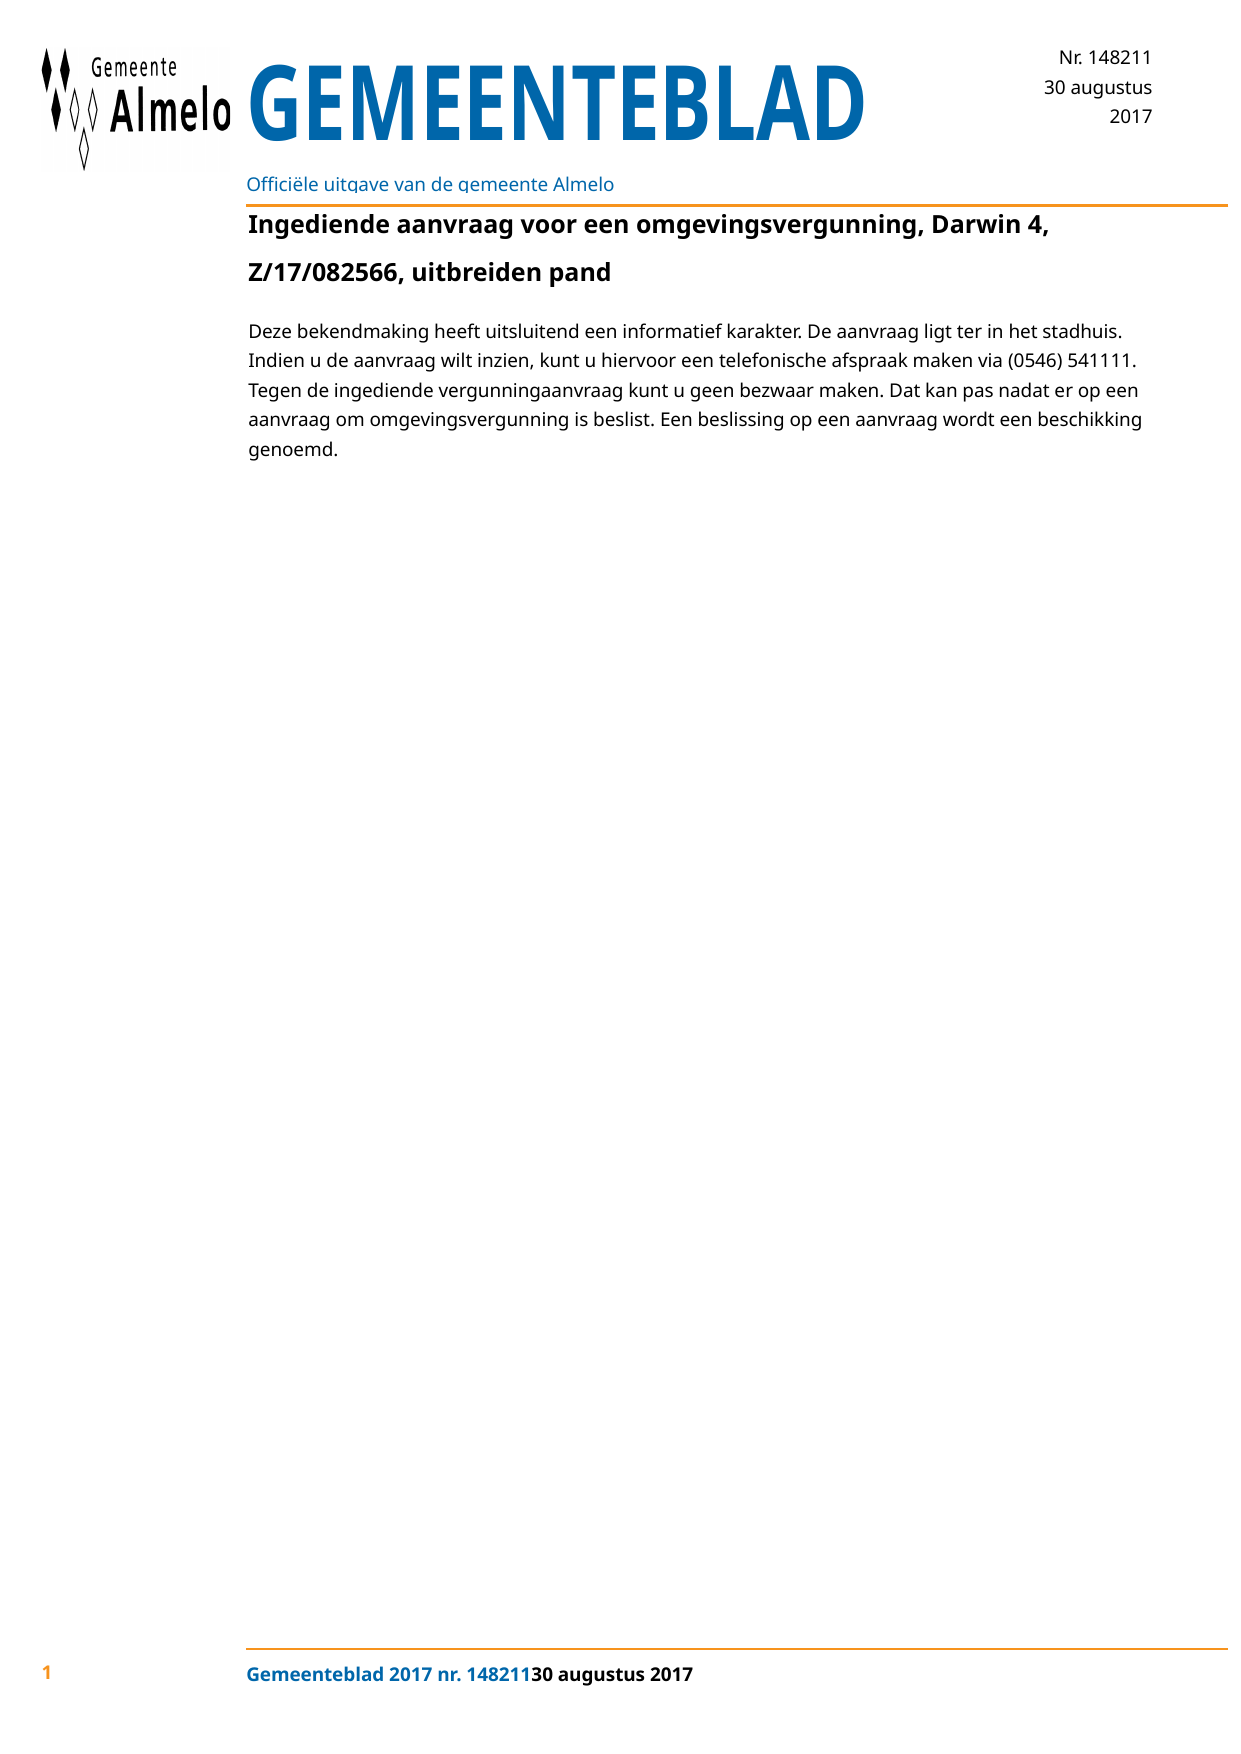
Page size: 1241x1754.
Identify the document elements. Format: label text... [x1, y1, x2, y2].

picture [41, 47, 231, 172]
text Deze bekendmaking heeft uitsluitend een informatief karakter. De aanvraag ligt ter in het stadhuis. Indien u de aanvraag wilt inzien, kunt u hiervoor een telefonische afspraak maken via (0546) 541111. Tegen de ingediende vergunningaanvraag kunt u geen bezwaar maken. Dat kan pas nadat er op een aanvraag om omgevingsvergunning is beslist. Een beslissing op een aanvraag wordt een beschikking genoemd. [248, 318, 1152, 462]
text Ingediende aanvraag voor een omgevingsvergunning, Darwin 4, Z/17/082566, uitbreiden pand [248, 207, 1152, 288]
